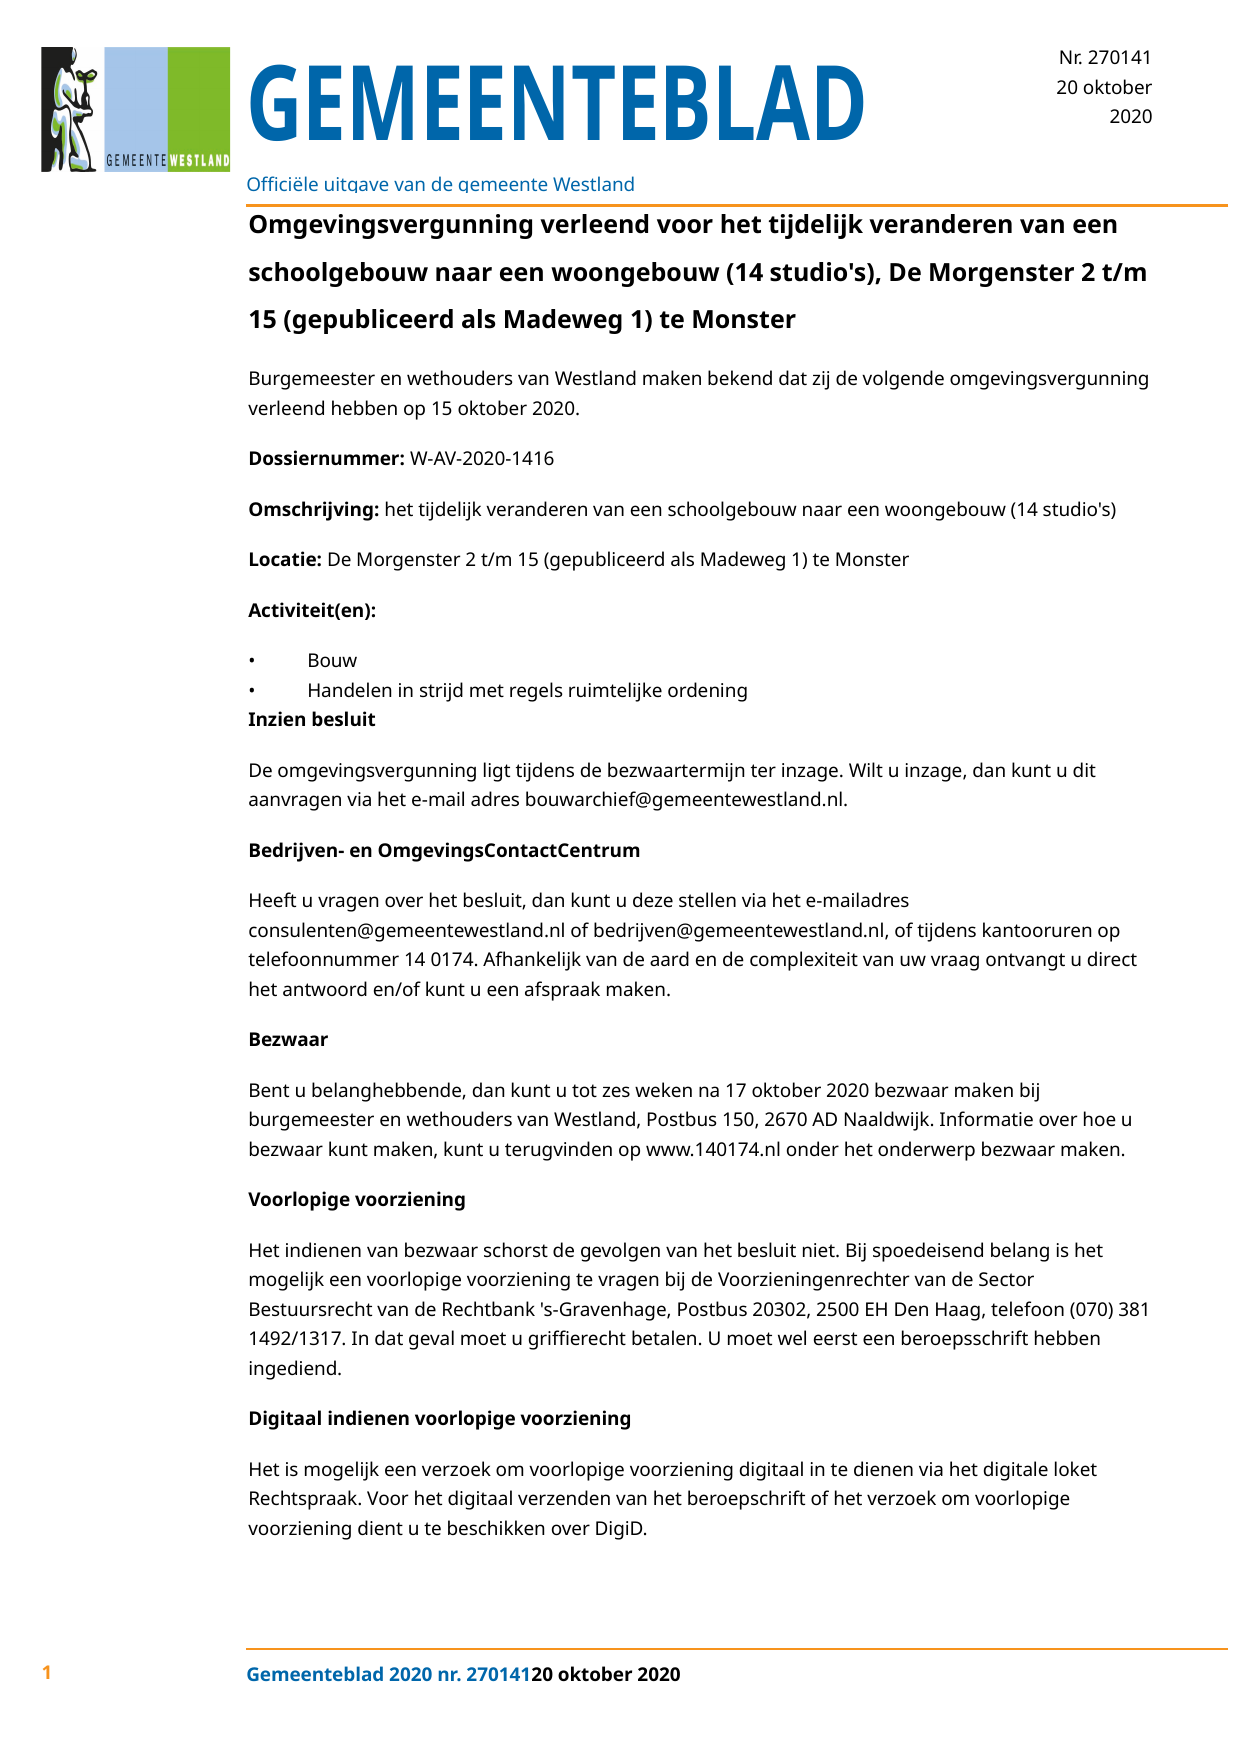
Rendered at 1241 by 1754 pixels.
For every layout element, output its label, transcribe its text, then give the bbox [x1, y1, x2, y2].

list Bouw [248, 647, 1152, 673]
text Burgemeester en wethouders van Westland maken bekend dat zij de volgende omgevingsvergunning verleend hebben op 15 oktober 2020. [248, 366, 1152, 421]
text Voorlopige voorziening [248, 1186, 1152, 1212]
picture [41, 47, 231, 172]
text Heeft u vragen over het besluit, dan kunt u deze stellen via het e-mailadres consulenten@gemeentewestland.nl of bedrijven@gemeentewestland.nl, of tijdens kantooruren op telefoonnummer 14 0174. Afhankelijk van de aard en de complexiteit van uw vraag ontvangt u direct het antwoord en/of kunt u een afspraak maken. [248, 887, 1152, 1002]
text Digitaal indienen voorlopige voorziening [248, 1406, 1152, 1431]
text De omgevingsvergunning ligt tijdens de bezwaartermijn ter inzage. Wilt u inzage, dan kunt u dit aanvragen via het e-mail adres bouwarchief@gemeentewestland.nl. [248, 757, 1152, 812]
text Bent u belanghebbende, dan kunt u tot zes weken na 17 oktober 2020 bezwaar maken bij burgemeester en wethouders van Westland, Postbus 150, 2670 AD Naaldwijk. Informatie over hoe u bezwaar kunt maken, kunt u terugvinden op www.140174.nl onder het onderwerp bezwaar maken. [248, 1077, 1152, 1162]
text Omgevingsvergunning verleend voor het tijdelijk veranderen van een schoolgebouw naar een woongebouw (14 studio's), De Morgenster 2 t/m 15 (gepubliceerd als Madeweg 1) te Monster [248, 207, 1152, 336]
list Handelen in strijd met regels ruimtelijke ordening [248, 677, 1152, 702]
text Omschrijving: het tijdelijk veranderen van een schoolgebouw naar een woongebouw (14 studio's) [248, 496, 1152, 522]
text Locatie: De Morgenster 2 t/m 15 (gepubliceerd als Madeweg 1) te Monster [248, 546, 1152, 572]
text Dossiernummer: W-AV-2020-1416 [248, 446, 1152, 471]
text Bezwaar [248, 1026, 1152, 1052]
text Het indienen van bezwaar schorst de gevolgen van het besluit niet. Bij spoedeisend belang is het mogelijk een voorlopige voorziening te vragen bij de Voorzieningenrechter van de Sector Bestuursrecht van de Rechtbank 's-Gravenhage, Postbus 20302, 2500 EH Den Haag, telefoon (070) 381 1492/1317. In dat geval moet u griffierecht betalen. U moet wel eerst een beroepsschrift hebben ingediend. [248, 1237, 1152, 1381]
text Inzien besluit [248, 706, 1152, 732]
text Het is mogelijk een verzoek om voorlopige voorziening digitaal in te dienen via het digitale loket Rechtspraak. Voor het digitaal verzenden van het beroepschrift of het verzoek om voorlopige voorziening dient u te beschikken over DigiD. [248, 1456, 1152, 1541]
text Bedrijven- en OmgevingsContactCentrum [248, 837, 1152, 862]
text Activiteit(en): [248, 597, 1152, 622]
